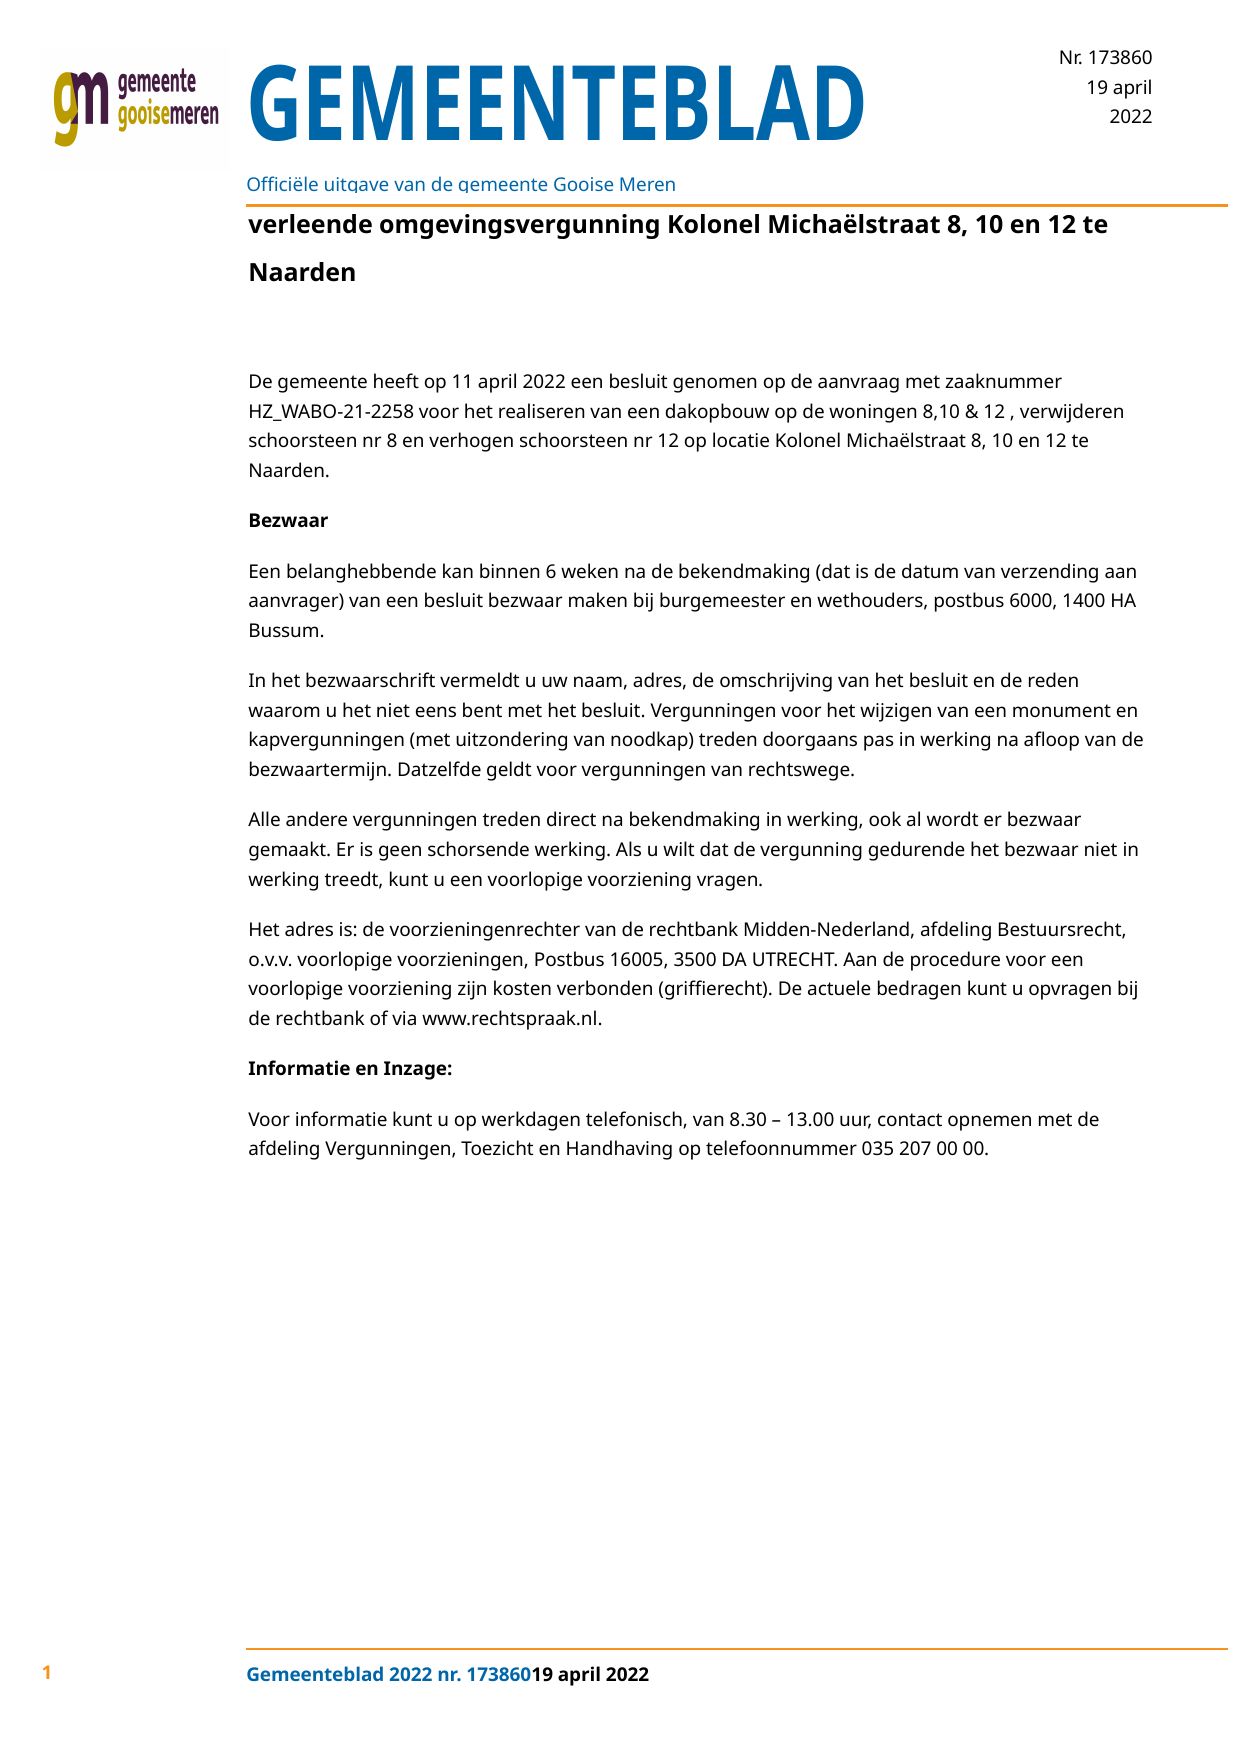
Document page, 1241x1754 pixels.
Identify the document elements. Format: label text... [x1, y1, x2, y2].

text Het adres is: de voorzieningenrechter van de rechtbank Midden-Nederland, afdeling Bestuursrecht, o.v.v. voorlopige voorzieningen, Postbus 16005, 3500 DA UTRECHT. Aan de procedure voor een voorlopige voorziening zijn kosten verbonden (griffierecht). De actuele bedragen kunt u opvragen bij de rechtbank of via www.rechtspraak.nl. [248, 916, 1152, 1031]
text Informatie en Inzage: [248, 1055, 1152, 1081]
text De gemeente heeft op 11 april 2022 een besluit genomen op de aanvraag met zaaknummer HZ_WABO-21-2258 voor het realiseren van een dakopbouw op de woningen 8,10 & 12 , verwijderen schoorsteen nr 8 en verhogen schoorsteen nr 12 op locatie Kolonel Michaëlstraat 8, 10 en 12 te Naarden. [248, 368, 1152, 483]
picture [41, 47, 231, 172]
text Voor informatie kunt u op werkdagen telefonisch, van 8.30 – 13.00 uur, contact opnemen met de afdeling Vergunningen, Toezicht en Handhaving op telefoonnummer 035 207 00 00. [248, 1106, 1152, 1161]
text Alle andere vergunningen treden direct na bekendmaking in werking, ook al wordt er bezwaar gemaakt. Er is geen schorsende werking. Als u wilt dat de vergunning gedurende het bezwaar niet in werking treedt, kunt u een voorlopige voorziening vragen. [248, 807, 1152, 892]
text In het bezwaarschrift vermeldt u uw naam, adres, de omschrijving van het besluit en de reden waarom u het niet eens bent met het besluit. Vergunningen voor het wijzigen van een monument en kapvergunningen (met uitzondering van noodkap) treden doorgaans pas in werking na afloop van de bezwaartermijn. Datzelfde geldt voor vergunningen van rechtswege. [248, 667, 1152, 782]
text Een belanghebbende kan binnen 6 weken na de bekendmaking (dat is de datum van verzending aan aanvrager) van een besluit bezwaar maken bij burgemeester en wethouders, postbus 6000, 1400 HA Bussum. [248, 558, 1152, 643]
text Bezwaar [248, 507, 1152, 533]
text verleende omgevingsvergunning Kolonel Michaëlstraat 8, 10 en 12 te Naarden [248, 207, 1152, 288]
